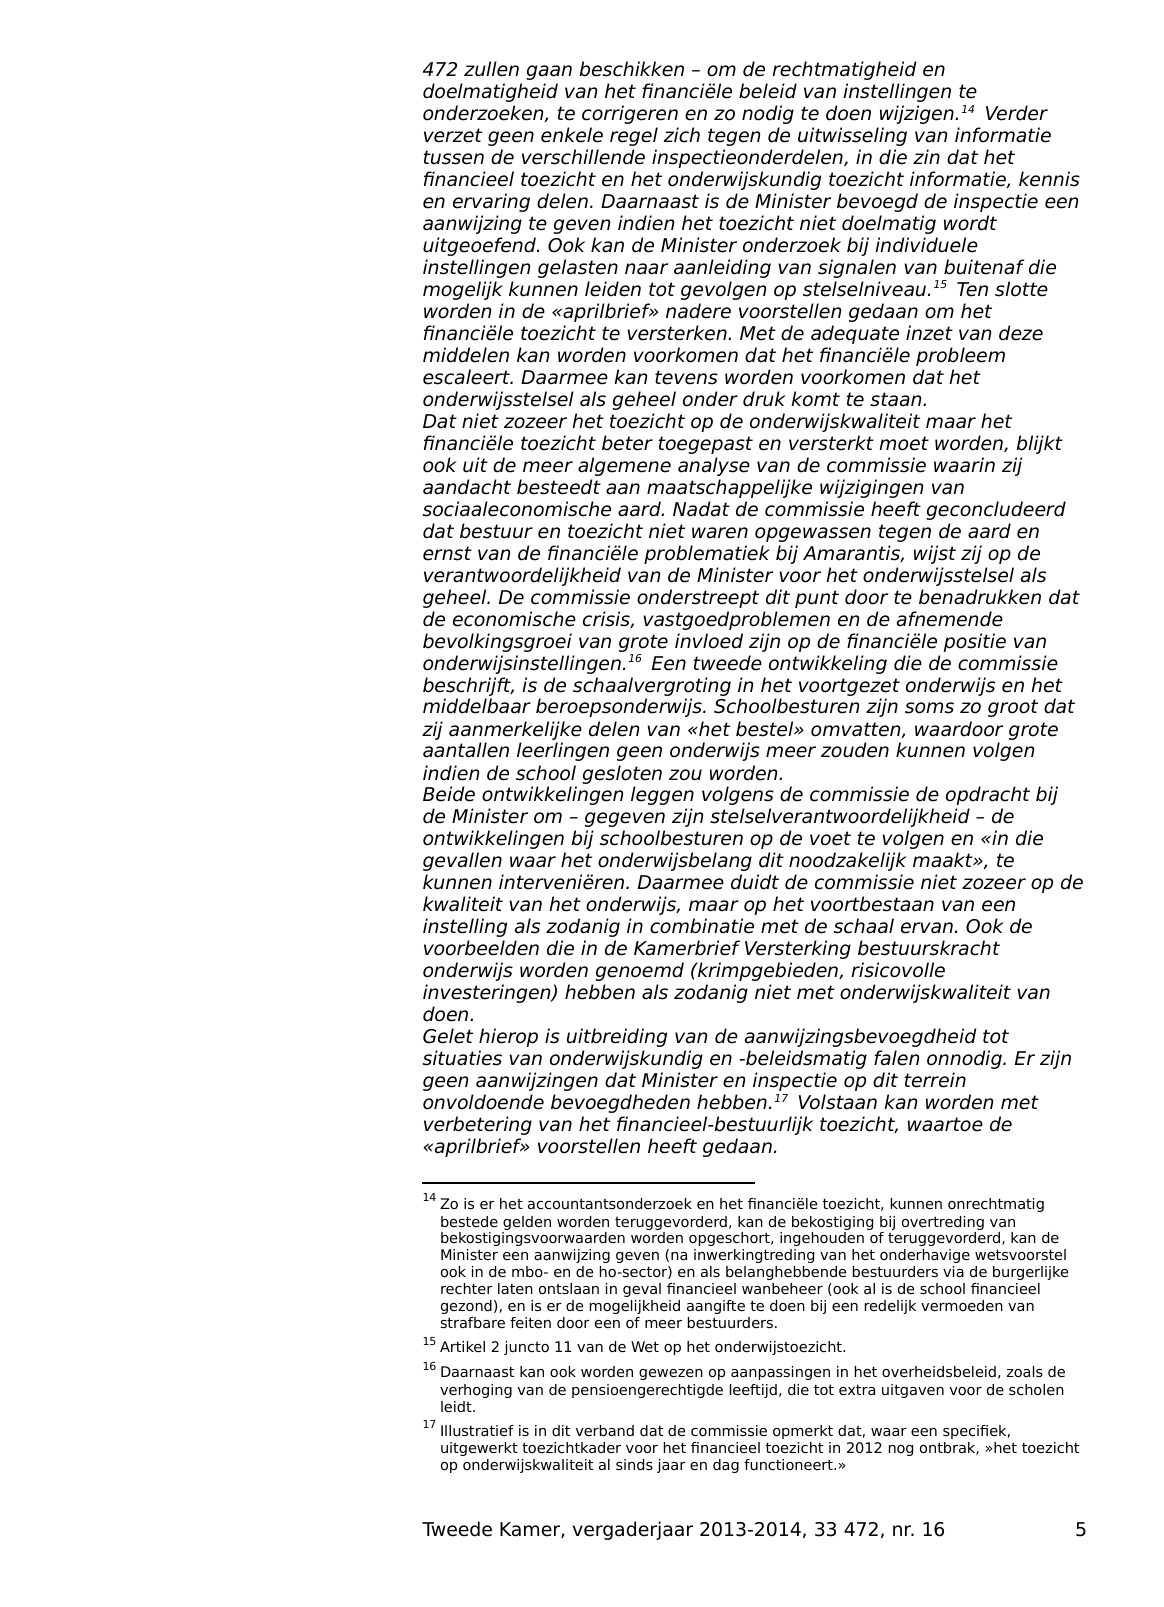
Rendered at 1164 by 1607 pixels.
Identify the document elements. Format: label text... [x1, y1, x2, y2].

text Artikel 2 juncto 11 van de Wet op het onderwijstoezicht. [422, 1335, 1087, 1357]
text 472 zullen gaan beschikken – om de rechtmatigheid en doelmatigheid van het financiële beleid van instellingen te onderzoeken, te corrigeren en zo nodig te doen wijzigen. Verder verzet geen enkele regel zich tegen de uitwisseling van informatie tussen de verschillende inspectieonderdelen, in die zin dat het financieel toezicht en het onderwijskundig toezicht informatie, kennis en ervaring delen. Daarnaast is de Minister bevoegd de inspectie een aanwijzing te geven indien het toezicht niet doelmatig wordt uitgeoefend. Ook kan de Minister onderzoek bij individuele instellingen gelasten naar aanleiding van signalen van buitenaf die mogelijk kunnen leiden tot gevolgen op stelselniveau. Ten slotte worden in de «aprilbrief» nadere voorstellen gedaan om het financiële toezicht te versterken. Met de adequate inzet van deze middelen kan worden voorkomen dat het financiële probleem escaleert. Daarmee kan tevens worden voorkomen dat het onderwijsstelsel als geheel onder druk komt te staan. [422, 59, 1087, 411]
text Gelet hierop is uitbreiding van de aanwijzingsbevoegdheid tot situaties van onderwijskundig en -beleidsmatig falen onnodig. Er zijn geen aanwijzingen dat Minister en inspectie op dit terrein onvoldoende bevoegdheden hebben. Volstaan kan worden met verbetering van het financieel-bestuurlijk toezicht, waartoe de «aprilbrief» voorstellen heeft gedaan. [422, 1026, 1087, 1158]
text Daarnaast kan ook worden gewezen op aanpassingen in het overheidsbeleid, zoals de verhoging van de pensioengerechtigde leeftijd, die tot extra uitgaven voor de scholen leidt. [422, 1360, 1087, 1416]
text Zo is er het accountantsonderzoek en het financiële toezicht, kunnen onrechtmatig bestede gelden worden teruggevorderd, kan de bekostiging bij overtreding van bekostigingsvoorwaarden worden opgeschort, ingehouden of teruggevorderd, kan de Minister een aanwijzing geven (na inwerkingtreding van het onderhavige wetsvoorstel ook in de mbo- en de ho-sector) en als belanghebbende bestuurders via de burgerlijke rechter laten ontslaan in geval financieel wanbeheer (ook al is de school financieel gezond), en is er de mogelijkheid aangifte te doen bij een redelijk vermoeden van strafbare feiten door een of meer bestuurders. [422, 1192, 1087, 1332]
text Illustratief is in dit verband dat de commissie opmerkt dat, waar een specifiek, uitgewerkt toezichtkader voor het financieel toezicht in 2012 nog ontbrak, »het toezicht op onderwijskwaliteit al sinds jaar en dag functioneert.» [422, 1418, 1087, 1474]
text Beide ontwikkelingen leggen volgens de commissie de opdracht bij de Minister om – gegeven zijn stelselverantwoordelijkheid – de ontwikkelingen bij schoolbesturen op de voet te volgen en «in die gevallen waar het onderwijsbelang dit noodzakelijk maakt», te kunnen interveniëren. Daarmee duidt de commissie niet zozeer op de kwaliteit van het onderwijs, maar op het voortbestaan van een instelling als zodanig in combinatie met de schaal ervan. Ook de voorbeelden die in de Kamerbrief Versterking bestuurskracht onderwijs worden genoemd (krimpgebieden, risicovolle investeringen) hebben als zodanig niet met onderwijskwaliteit van doen. [422, 784, 1087, 1026]
text Dat niet zozeer het toezicht op de onderwijskwaliteit maar het financiële toezicht beter toegepast en versterkt moet worden, blijkt ook uit de meer algemene analyse van de commissie waarin zij aandacht besteedt aan maatschappelijke wijzigingen van sociaaleconomische aard. Nadat de commissie heeft geconcludeerd dat bestuur en toezicht niet waren opgewassen tegen de aard en ernst van de financiële problematiek bij Amarantis, wijst zij op de verantwoordelijkheid van de Minister voor het onderwijsstelsel als geheel. De commissie onderstreept dit punt door te benadrukken dat de economische crisis, vastgoedproblemen en de afnemende bevolkingsgroei van grote invloed zijn op de financiële positie van onderwijsinstellingen. Een tweede ontwikkeling die de commissie beschrijft, is de schaalvergroting in het voortgezet onderwijs en het middelbaar beroepsonderwijs. Schoolbesturen zijn soms zo groot dat zij aanmerkelijke delen van «het bestel» omvatten, waardoor grote aantallen leerlingen geen onderwijs meer zouden kunnen volgen indien de school gesloten zou worden. [422, 411, 1087, 784]
